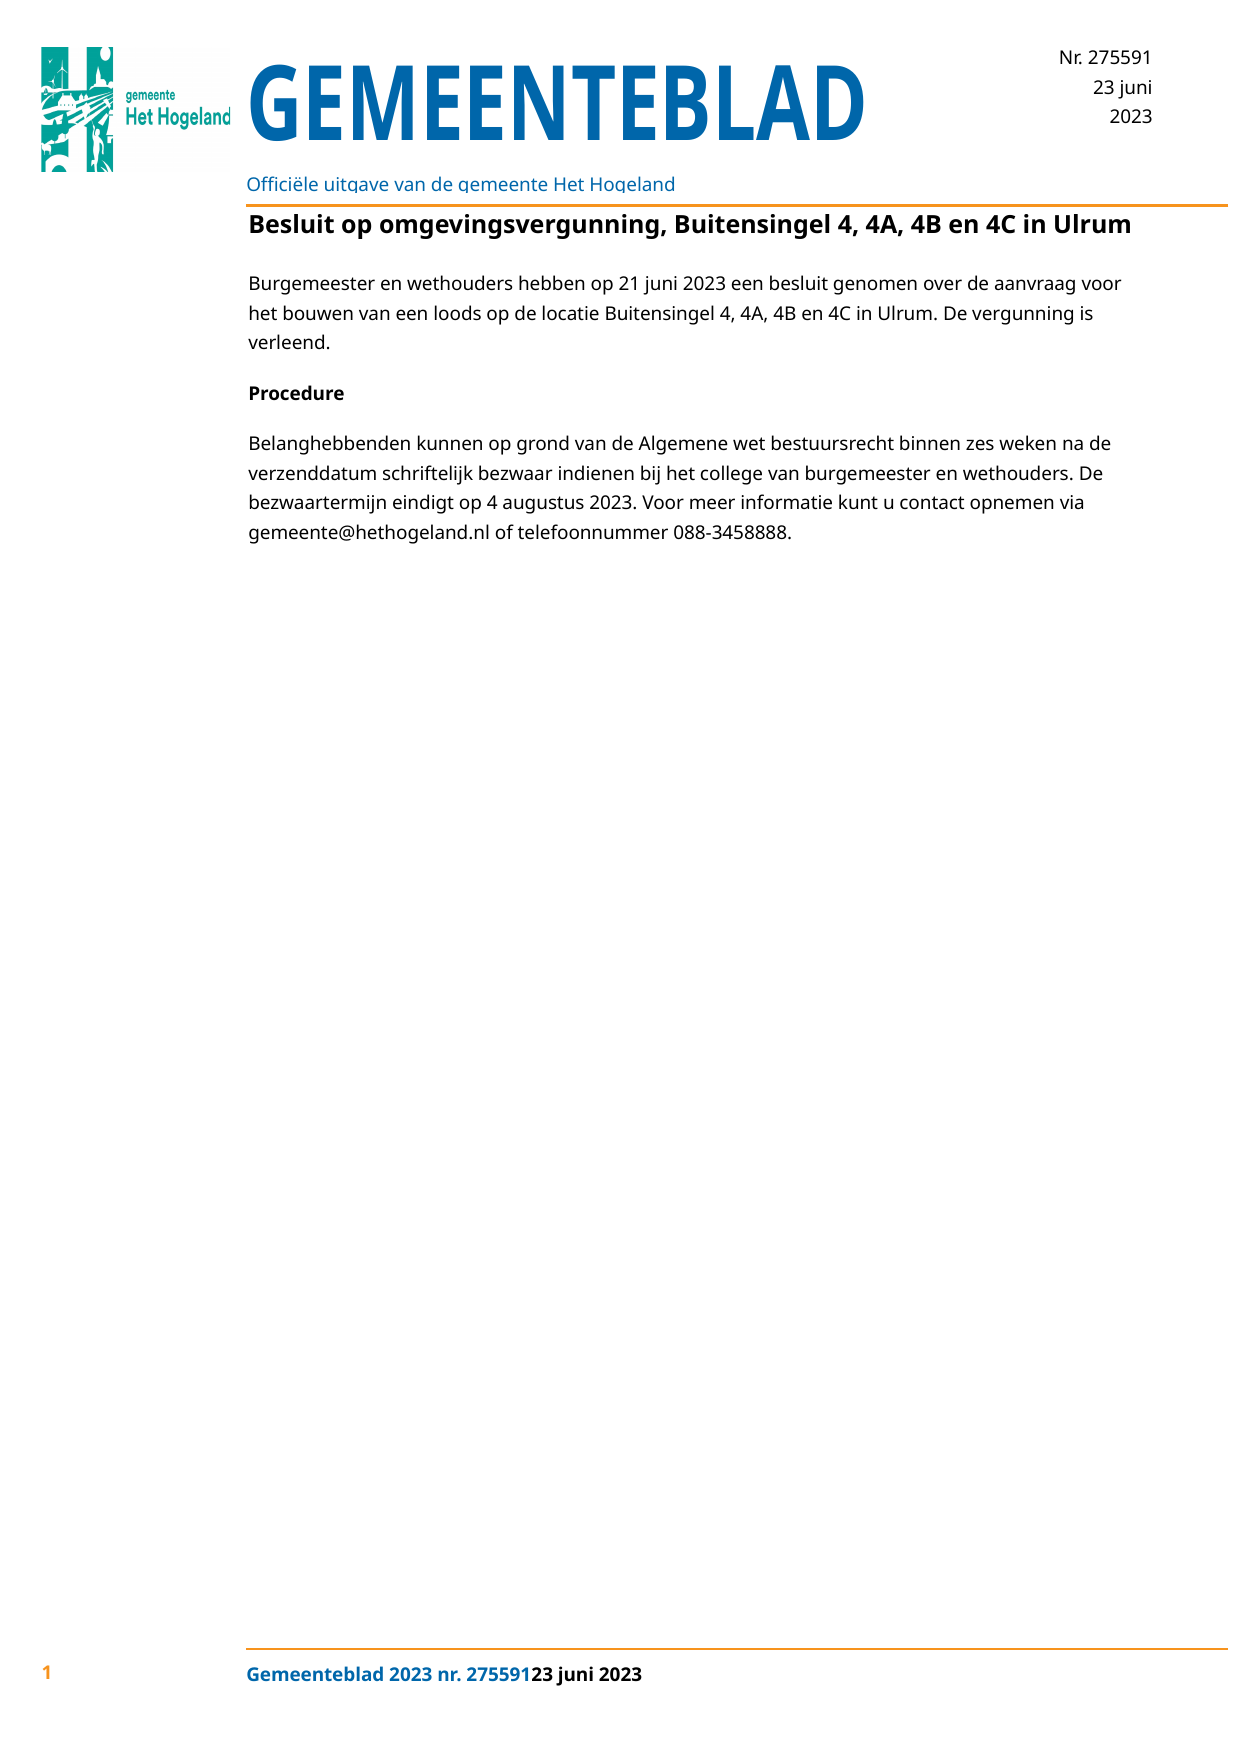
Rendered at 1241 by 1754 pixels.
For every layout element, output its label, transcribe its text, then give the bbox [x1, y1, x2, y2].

text Procedure [248, 380, 1152, 406]
text Belanghebbenden kunnen op grond van de Algemene wet bestuursrecht binnen zes weken na de verzenddatum schriftelijk bezwaar indienen bij het college van burgemeester en wethouders. De bezwaartermijn eindigt op 4 augustus 2023. Voor meer informatie kunt u contact opnemen via gemeente@hethogeland.nl of telefoonnummer 088-3458888. [248, 430, 1152, 545]
picture [41, 47, 231, 172]
text Burgemeester en wethouders hebben op 21 juni 2023 een besluit genomen over de aanvraag voor het bouwen van een loods op de locatie Buitensingel 4, 4A, 4B en 4C in Ulrum. De vergunning is verleend. [248, 270, 1152, 355]
text Besluit op omgevingsvergunning, Buitensingel 4, 4A, 4B en 4C in Ulrum [248, 207, 1152, 241]
